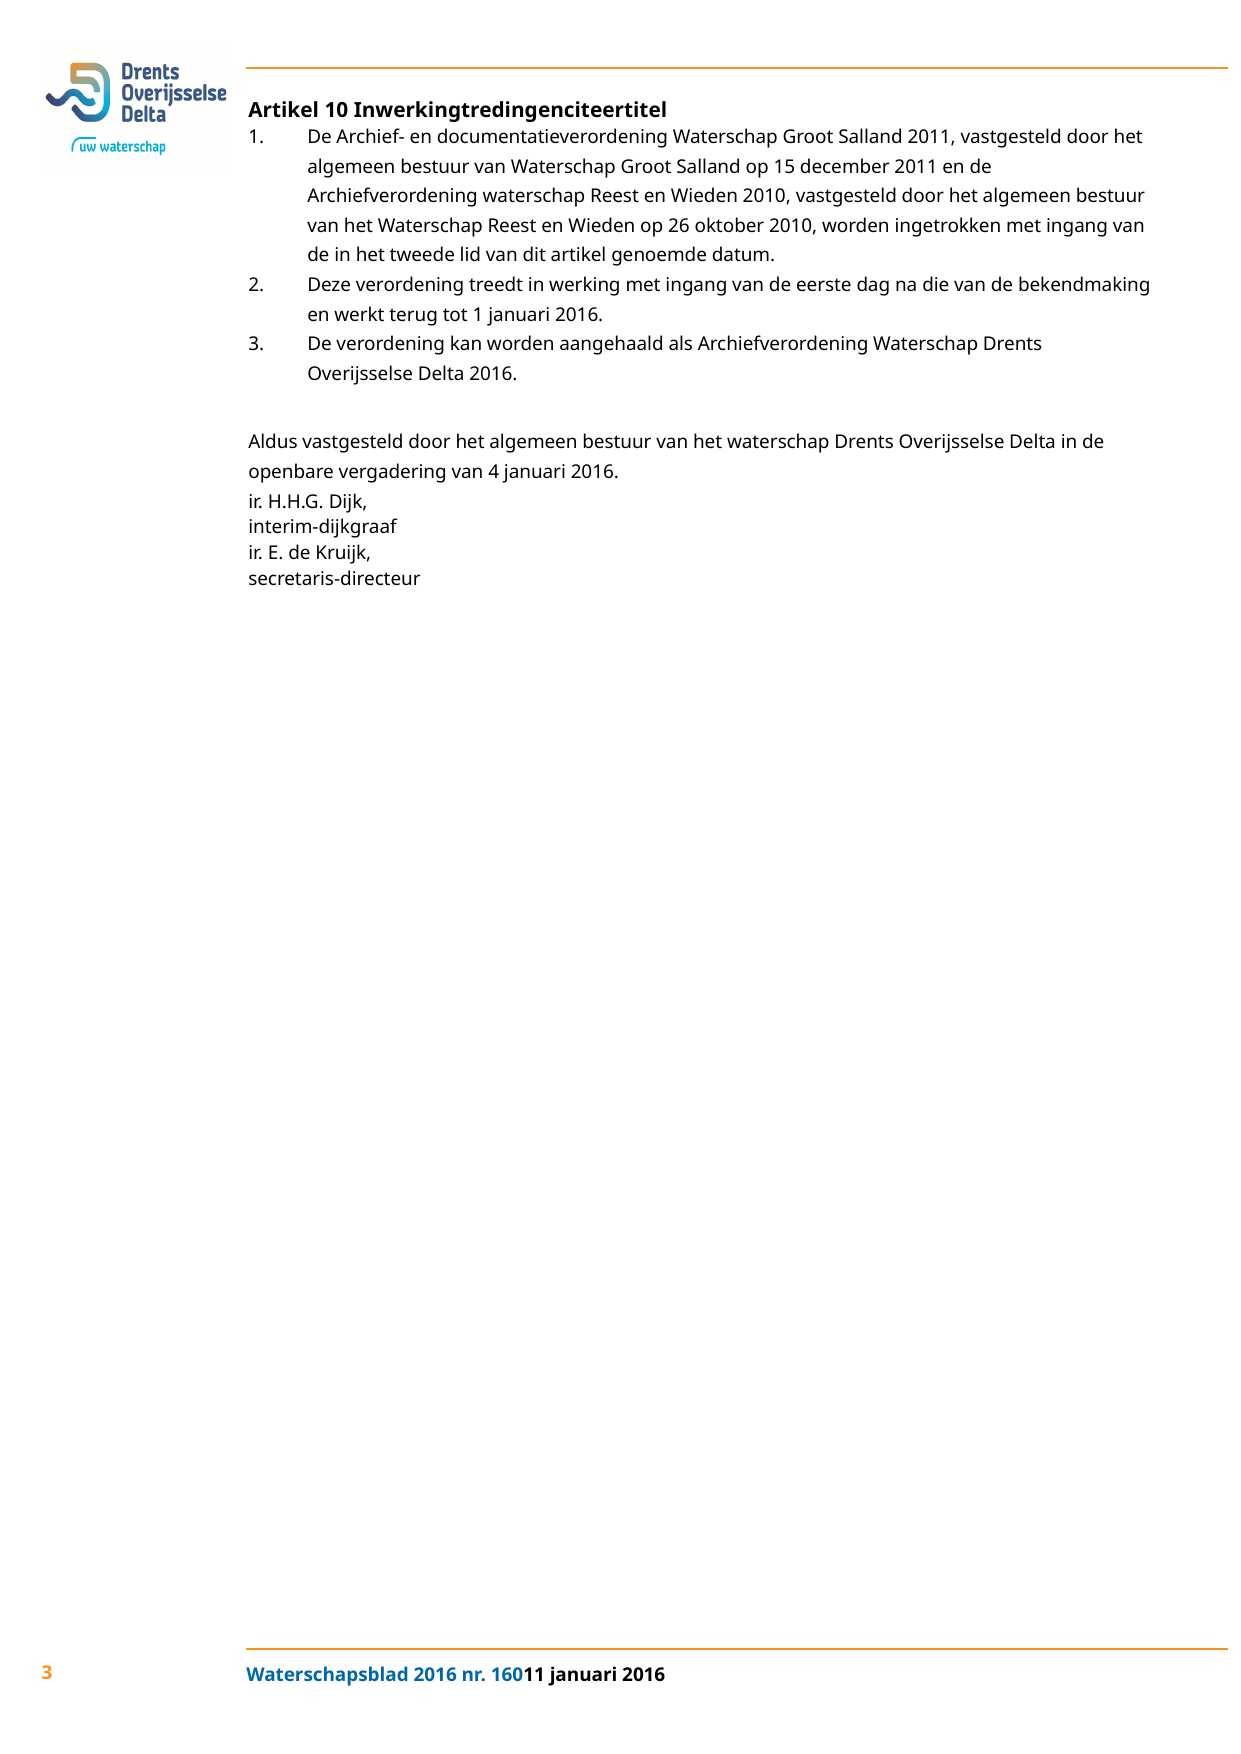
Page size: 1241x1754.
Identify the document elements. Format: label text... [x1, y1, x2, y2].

list De Archief- en documentatieverordening Waterschap Groot Salland 2011, vastgesteld door het algemeen bestuur van Waterschap Groot Salland op 15 december 2011 en de Archiefverordening waterschap Reest en Wieden 2010, vastgesteld door het algemeen bestuur van het Waterschap Reest en Wieden op 26 oktober 2010, worden ingetrokken met ingang van de in het tweede lid van dit artikel genoemde datum. [248, 123, 1152, 267]
text ir. H.H.G. Dijk, [248, 488, 1152, 514]
text interim-dijkgraaf [248, 514, 1152, 539]
text ir. E. de Kruijk, [248, 539, 1152, 565]
text secretaris-directeur [248, 565, 1152, 591]
text Artikel 10 Inwerkingtredingenciteertitel [248, 95, 1152, 123]
picture [41, 47, 231, 172]
list De verordening kan worden aangehaald als Archiefverordening Waterschap Drents Overijsselse Delta 2016. [248, 330, 1152, 386]
text Aldus vastgesteld door het algemeen bestuur van het waterschap Drents Overijsselse Delta in de openbare vergadering van 4 januari 2016. [248, 429, 1152, 484]
list Deze verordening treedt in werking met ingang van de eerste dag na die van de bekendmaking en werkt terug tot 1 januari 2016. [248, 271, 1152, 326]
